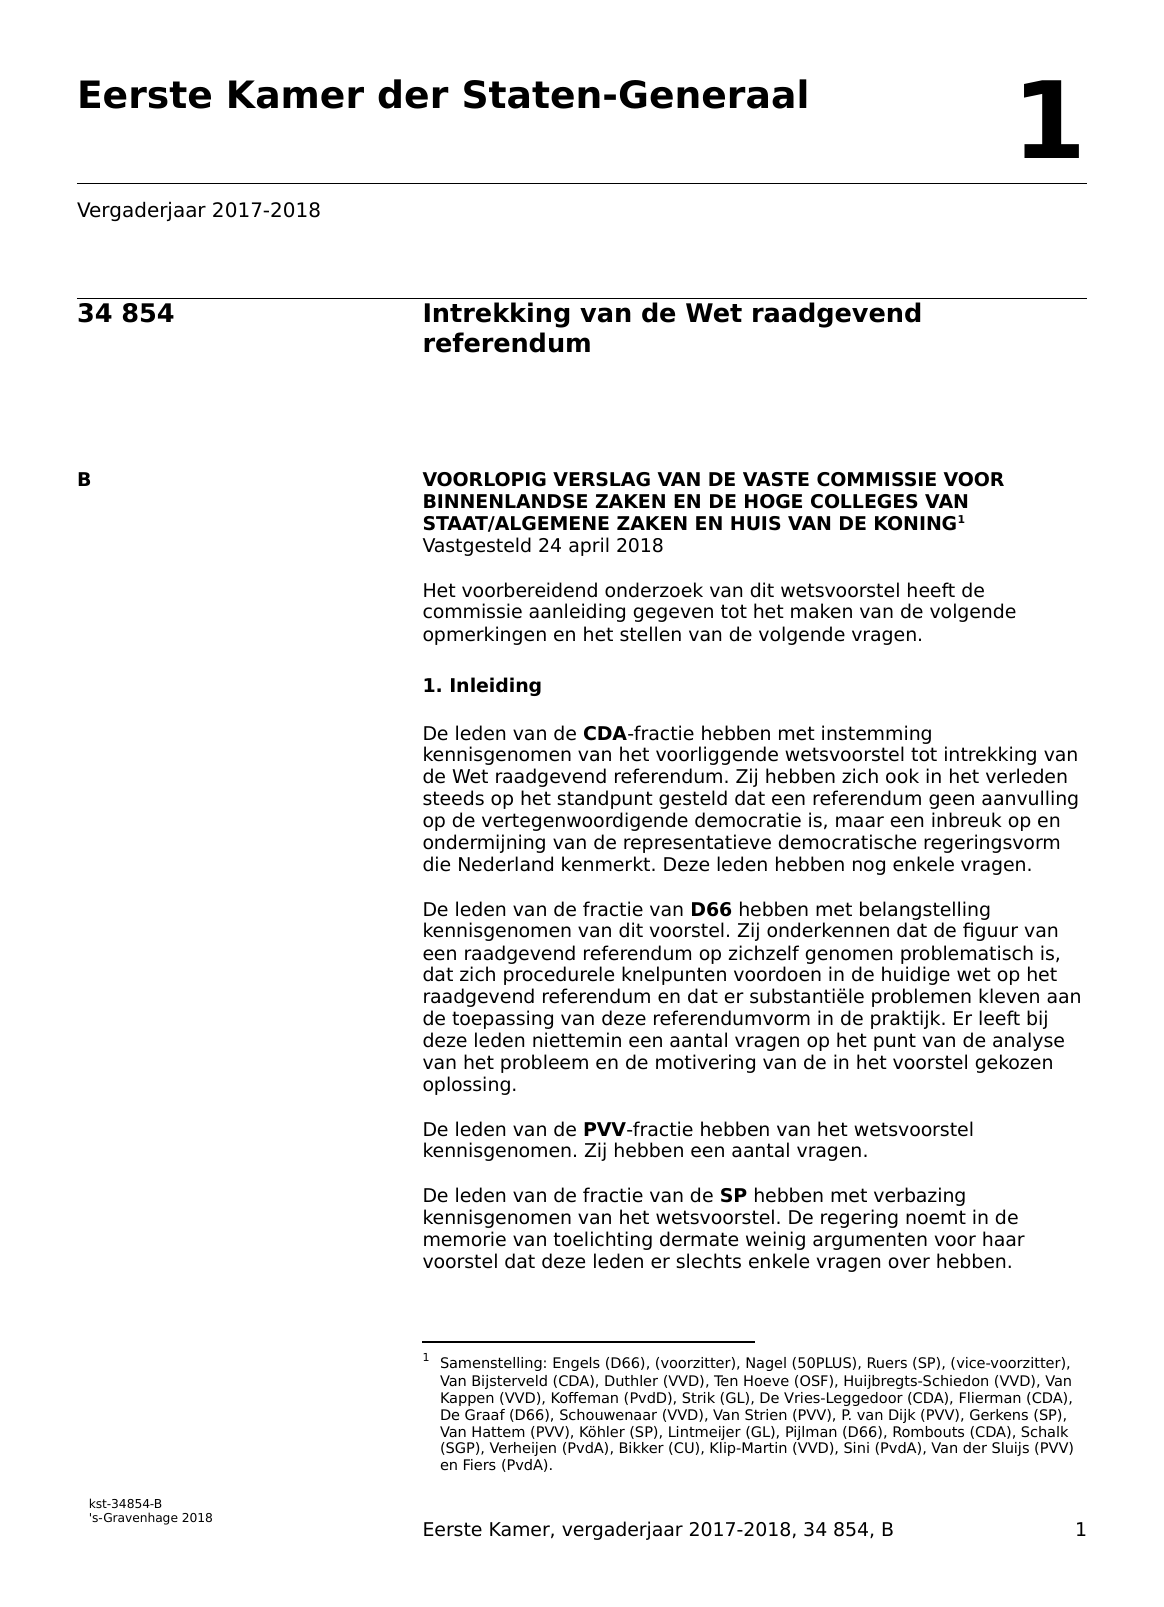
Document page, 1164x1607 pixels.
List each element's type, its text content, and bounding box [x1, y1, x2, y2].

text De leden van de fractie van D66 hebben met belangstelling kennisgenomen van dit voorstel. Zij onderkennen dat de figuur van een raadgevend referendum op zichzelf genomen problematisch is, dat zich procedurele knelpunten voordoen in de huidige wet op het raadgevend referendum en dat er substantiële problemen kleven aan de toepassing van deze referendumvorm in de praktijk. Er leeft bij deze leden niettemin een aantal vragen op het punt van de analyse van het probleem en de motivering van de in het voorstel gekozen oplossing. [422, 898, 1087, 1096]
text kst-34854-B [88, 1497, 323, 1511]
table_cell Vergaderjaar 2017-2018 [77, 184, 1087, 298]
subtitle 34 854 Intrekking van de Wet raadgevend referendum [77, 299, 1087, 358]
text De leden van de fractie van de SP hebben met verbazing kennisgenomen van het wetsvoorstel. De regering noemt in de memorie van toelichting dermate weinig argumenten voor haar voorstel dat deze leden er slechts enkele vragen over hebben. [422, 1184, 1087, 1272]
text Samenstelling: Engels (D66), (voorzitter), Nagel (50PLUS), Ruers (SP), (vice-voorzitter), Van Bijsterveld (CDA), Duthler (VVD), Ten Hoeve (OSF), Huijbregts-Schiedon (VVD), Van Kappen (VVD), Koffeman (PvdD), Strik (GL), De Vries-Leggedoor (CDA), Flierman (CDA), De Graaf (D66), Schouwenaar (VVD), Van Strien (PVV), P. van Dijk (PVV), Gerkens (SP), Van Hattem (PVV), Köhler (SP), Lintmeijer (GL), Pijlman (D66), Rombouts (CDA), Schalk (SGP), Verheijen (PvdA), Bikker (CU), Klip-Martin (VVD), Sini (PvdA), Van der Sluijs (PVV) en Fiers (PvdA). [422, 1351, 1087, 1474]
text Het voorbereidend onderzoek van dit wetsvoorstel heeft de commissie aanleiding gegeven tot het maken van de volgende opmerkingen en het stellen van de volgende vragen. [422, 579, 1087, 645]
table_header 1 [886, 59, 1087, 183]
text 's-Gravenhage 2018 [88, 1511, 323, 1525]
subtitle 1. Inleiding [422, 675, 1087, 697]
text Vastgesteld 24 april 2018 [422, 535, 1087, 557]
text De leden van de CDA-fractie hebben met instemming kennisgenomen van het voorliggende wetsvoorstel tot intrekking van de Wet raadgevend referendum. Zij hebben zich ook in het verleden steeds op het standpunt gesteld dat een referendum geen aanvulling op de vertegenwoordigende democratie is, maar een inbreuk op en ondermijning van de representatieve democratische regeringsvorm die Nederland kenmerkt. Deze leden hebben nog enkele vragen. [422, 722, 1087, 876]
text De leden van de PVV-fractie hebben van het wetsvoorstel kennisgenomen. Zij hebben een aantal vragen. [422, 1118, 1087, 1162]
subtitle B VOORLOPIG VERSLAG VAN DE VASTE COMMISSIE VOOR BINNENLANDSE ZAKEN EN DE HOGE COLLEGES VAN STAAT/ALGEMENE ZAKEN EN HUIS VAN DE KONING [77, 469, 1087, 535]
table_header Eerste Kamer der Staten-Generaal [77, 59, 886, 183]
